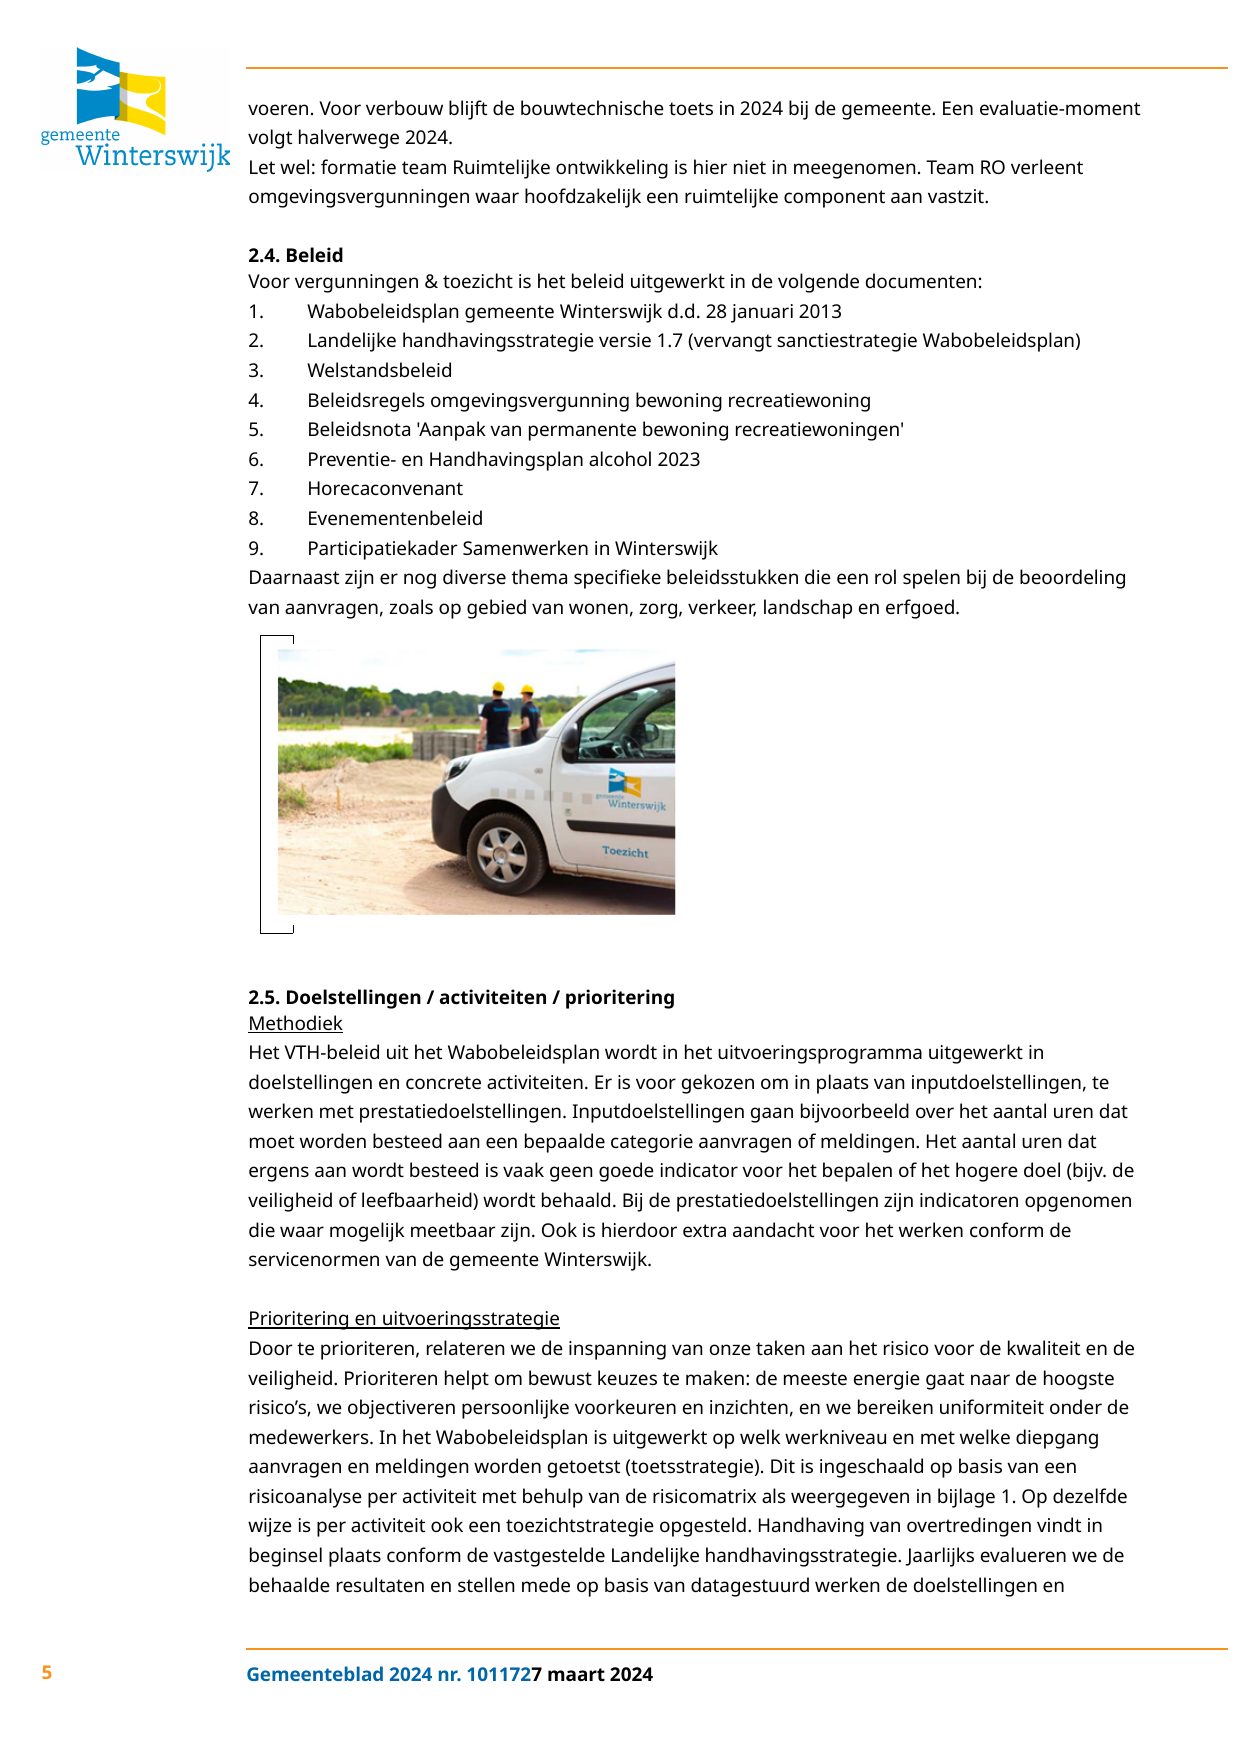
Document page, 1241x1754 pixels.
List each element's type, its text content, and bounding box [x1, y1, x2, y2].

text Het VTH-beleid uit het Wabobeleidsplan wordt in het uitvoeringsprogramma uitgewerkt in doelstellingen en concrete activiteiten. Er is voor gekozen om in plaats van inputdoelstellingen, te werken met prestatiedoelstellingen. Inputdoelstellingen gaan bijvoorbeeld over het aantal uren dat moet worden besteed aan een bepaalde categorie aanvragen of meldingen. Het aantal uren dat ergens aan wordt besteed is vaak geen goede indicator voor het bepalen of het hogere doel (bijv. de veiligheid of leefbaarheid) wordt behaald. Bij de prestatiedoelstellingen zijn indicatoren opgenomen die waar mogelijk meetbaar zijn. Ook is hierdoor extra aandacht voor het werken conform de servicenormen van de gemeente Winterswijk. [248, 1039, 1152, 1272]
text Door te prioriteren, relateren we de inspanning van onze taken aan het risico voor de kwaliteit en de veiligheid. Prioriteren helpt om bewust keuzes te maken: de meeste energie gaat naar de hoogste risico’s, we objectiveren persoonlijke voorkeuren en inzichten, en we bereiken uniformiteit onder de medewerkers. In het Wabobeleidsplan is uitgewerkt op welk werkniveau en met welke diepgang aanvragen en meldingen worden getoetst (toetsstrategie). Dit is ingeschaald op basis van een risicoanalyse per activiteit met behulp van de risicomatrix als weergegeven in bijlage 1. Op dezelfde wijze is per activiteit ook een toezichtstrategie opgesteld. Handhaving van overtredingen vindt in beginsel plaats conform de vastgestelde Landelijke handhavingsstrategie. Jaarlijks evalueren we de behaalde resultaten en stellen mede op basis van datagestuurd werken de doelstellingen en [248, 1335, 1152, 1598]
list Horecaconvenant [248, 476, 1152, 501]
list Landelijke handhavingsstrategie versie 1.7 (vervangt sanctiestrategie Wabobeleidsplan) [248, 328, 1152, 353]
text Let wel: formatie team Ruimtelijke ontwikkeling is hier niet in meegenomen. Team RO verleent omgevingsvergunningen waar hoofdzakelijk een ruimtelijke component aan vastzit. [248, 154, 1152, 209]
text 2.4. Beleid [248, 243, 1152, 268]
text Methodiek [248, 1010, 1152, 1036]
list Participatiekader Samenwerken in Winterswijk [248, 535, 1152, 560]
text Daarnaast zijn er nog diverse thema specifieke beleidsstukken die een rol spelen bij de beoordeling van aanvragen, zoals op gebied van wonen, zorg, verkeer, landschap en erfgoed. [248, 564, 1152, 619]
text voeren. Voor verbouw blijft de bouwtechnische toets in 2024 bij de gemeente. Een evaluatie-moment volgt halverwege 2024. [248, 95, 1152, 150]
list Beleidsnota 'Aanpak van permanente bewoning recreatiewoningen' [248, 416, 1152, 442]
list Evenementenbeleid [248, 505, 1152, 531]
text Voor vergunningen & toezicht is het beleid uitgewerkt in de volgende documenten: [248, 268, 1152, 294]
list Preventie- en Handhavingsplan alcohol 2023 [248, 446, 1152, 472]
list Beleidsregels omgevingsvergunning bewoning recreatiewoning [248, 387, 1152, 412]
text Prioritering en uitvoeringsstrategie [248, 1306, 1152, 1331]
list Wabobeleidsplan gemeente Winterswijk d.d. 28 januari 2013 [248, 298, 1152, 324]
picture [268, 644, 682, 925]
picture [225, 153, 231, 162]
picture [41, 47, 231, 172]
list Welstandsbeleid [248, 357, 1152, 383]
text 2.5. Doelstellingen / activiteiten / prioritering [248, 984, 1152, 1010]
